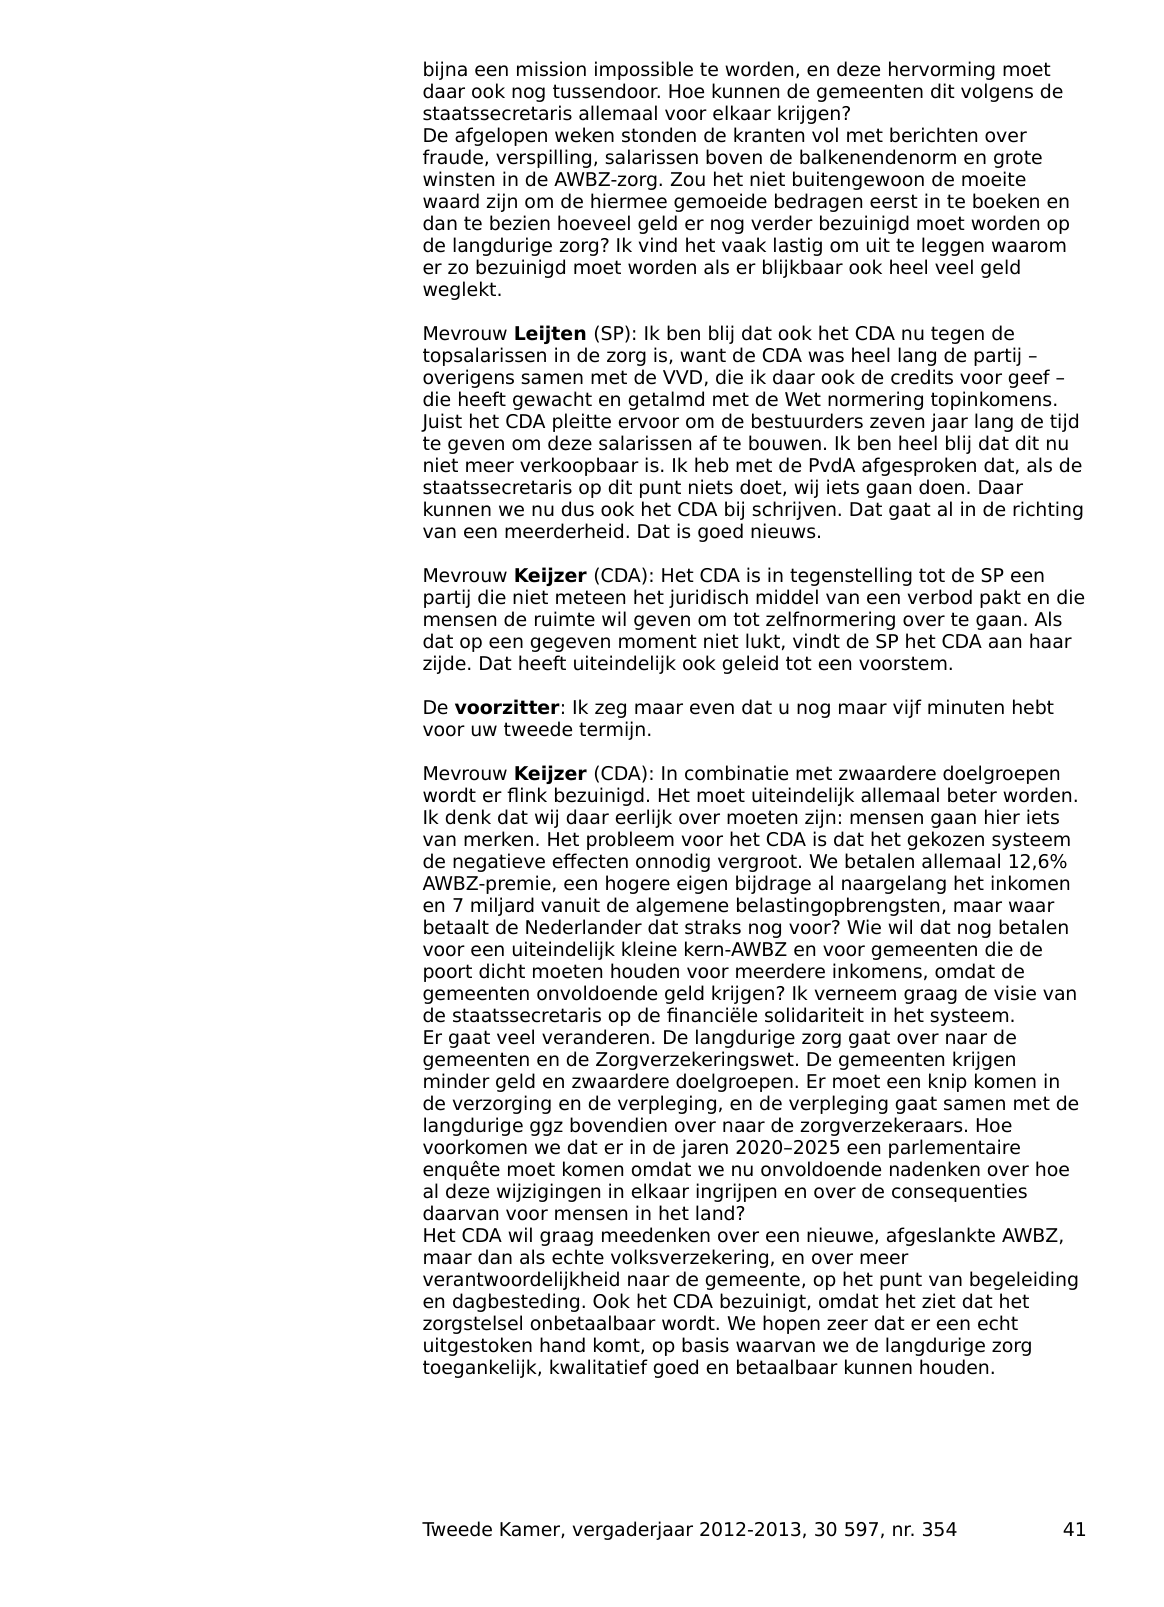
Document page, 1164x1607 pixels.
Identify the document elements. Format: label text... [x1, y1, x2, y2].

text Er gaat veel veranderen. De langdurige zorg gaat over naar de gemeenten en de Zorgverzekeringswet. De gemeenten krijgen minder geld en zwaardere doelgroepen. Er moet een knip komen in de verzorging en de verpleging, en de verpleging gaat samen met de langdurige ggz bovendien over naar de zorgverzekeraars. Hoe voorkomen we dat er in de jaren 2020–2025 een parlementaire enquête moet komen omdat we nu onvoldoende nadenken over hoe al deze wijzigingen in elkaar ingrijpen en over de consequenties daarvan voor mensen in het land? [422, 1027, 1087, 1225]
text Mevrouw Keijzer (CDA): In combinatie met zwaardere doelgroepen wordt er flink bezuinigd. Het moet uiteindelijk allemaal beter worden. Ik denk dat wij daar eerlijk over moeten zijn: mensen gaan hier iets van merken. Het probleem voor het CDA is dat het gekozen systeem de negatieve effecten onnodig vergroot. We betalen allemaal 12,6% AWBZ-premie, een hogere eigen bijdrage al naargelang het inkomen en 7 miljard vanuit de algemene belastingopbrengsten, maar waar betaalt de Nederlander dat straks nog voor? Wie wil dat nog betalen voor een uiteindelijk kleine kern-AWBZ en voor gemeenten die de poort dicht moeten houden voor meerdere inkomens, omdat de gemeenten onvoldoende geld krijgen? Ik verneem graag de visie van de staatssecretaris op de financiële solidariteit in het systeem. [422, 763, 1087, 1027]
text Mevrouw Keijzer (CDA): Het CDA is in tegenstelling tot de SP een partij die niet meteen het juridisch middel van een verbod pakt en die mensen de ruimte wil geven om tot zelfnormering over te gaan. Als dat op een gegeven moment niet lukt, vindt de SP het CDA aan haar zijde. Dat heeft uiteindelijk ook geleid tot een voorstem. [422, 565, 1087, 675]
text De afgelopen weken stonden de kranten vol met berichten over fraude, verspilling, salarissen boven de balkenendenorm en grote winsten in de AWBZ-zorg. Zou het niet buitengewoon de moeite waard zijn om de hiermee gemoeide bedragen eerst in te boeken en dan te bezien hoeveel geld er nog verder bezuinigd moet worden op de langdurige zorg? Ik vind het vaak lastig om uit te leggen waarom er zo bezuinigd moet worden als er blijkbaar ook heel veel geld weglekt. [422, 125, 1087, 301]
text De voorzitter: Ik zeg maar even dat u nog maar vijf minuten hebt voor uw tweede termijn. [422, 697, 1087, 741]
text Het CDA wil graag meedenken over een nieuwe, afgeslankte AWBZ, maar dan als echte volksverzekering, en over meer verantwoordelijkheid naar de gemeente, op het punt van begeleiding en dagbesteding. Ook het CDA bezuinigt, omdat het ziet dat het zorgstelsel onbetaalbaar wordt. We hopen zeer dat er een echt uitgestoken hand komt, op basis waarvan we de langdurige zorg toegankelijk, kwalitatief goed en betaalbaar kunnen houden. [422, 1225, 1087, 1379]
text bijna een mission impossible te worden, en deze hervorming moet daar ook nog tussendoor. Hoe kunnen de gemeenten dit volgens de staatssecretaris allemaal voor elkaar krijgen? [422, 59, 1087, 125]
text Mevrouw Leijten (SP): Ik ben blij dat ook het CDA nu tegen de topsalarissen in de zorg is, want de CDA was heel lang de partij – overigens samen met de VVD, die ik daar ook de credits voor geef – die heeft gewacht en getalmd met de Wet normering topinkomens. Juist het CDA pleitte ervoor om de bestuurders zeven jaar lang de tijd te geven om deze salarissen af te bouwen. Ik ben heel blij dat dit nu niet meer verkoopbaar is. Ik heb met de PvdA afgesproken dat, als de staatssecretaris op dit punt niets doet, wij iets gaan doen. Daar kunnen we nu dus ook het CDA bij schrijven. Dat gaat al in de richting van een meerderheid. Dat is goed nieuws. [422, 323, 1087, 543]
